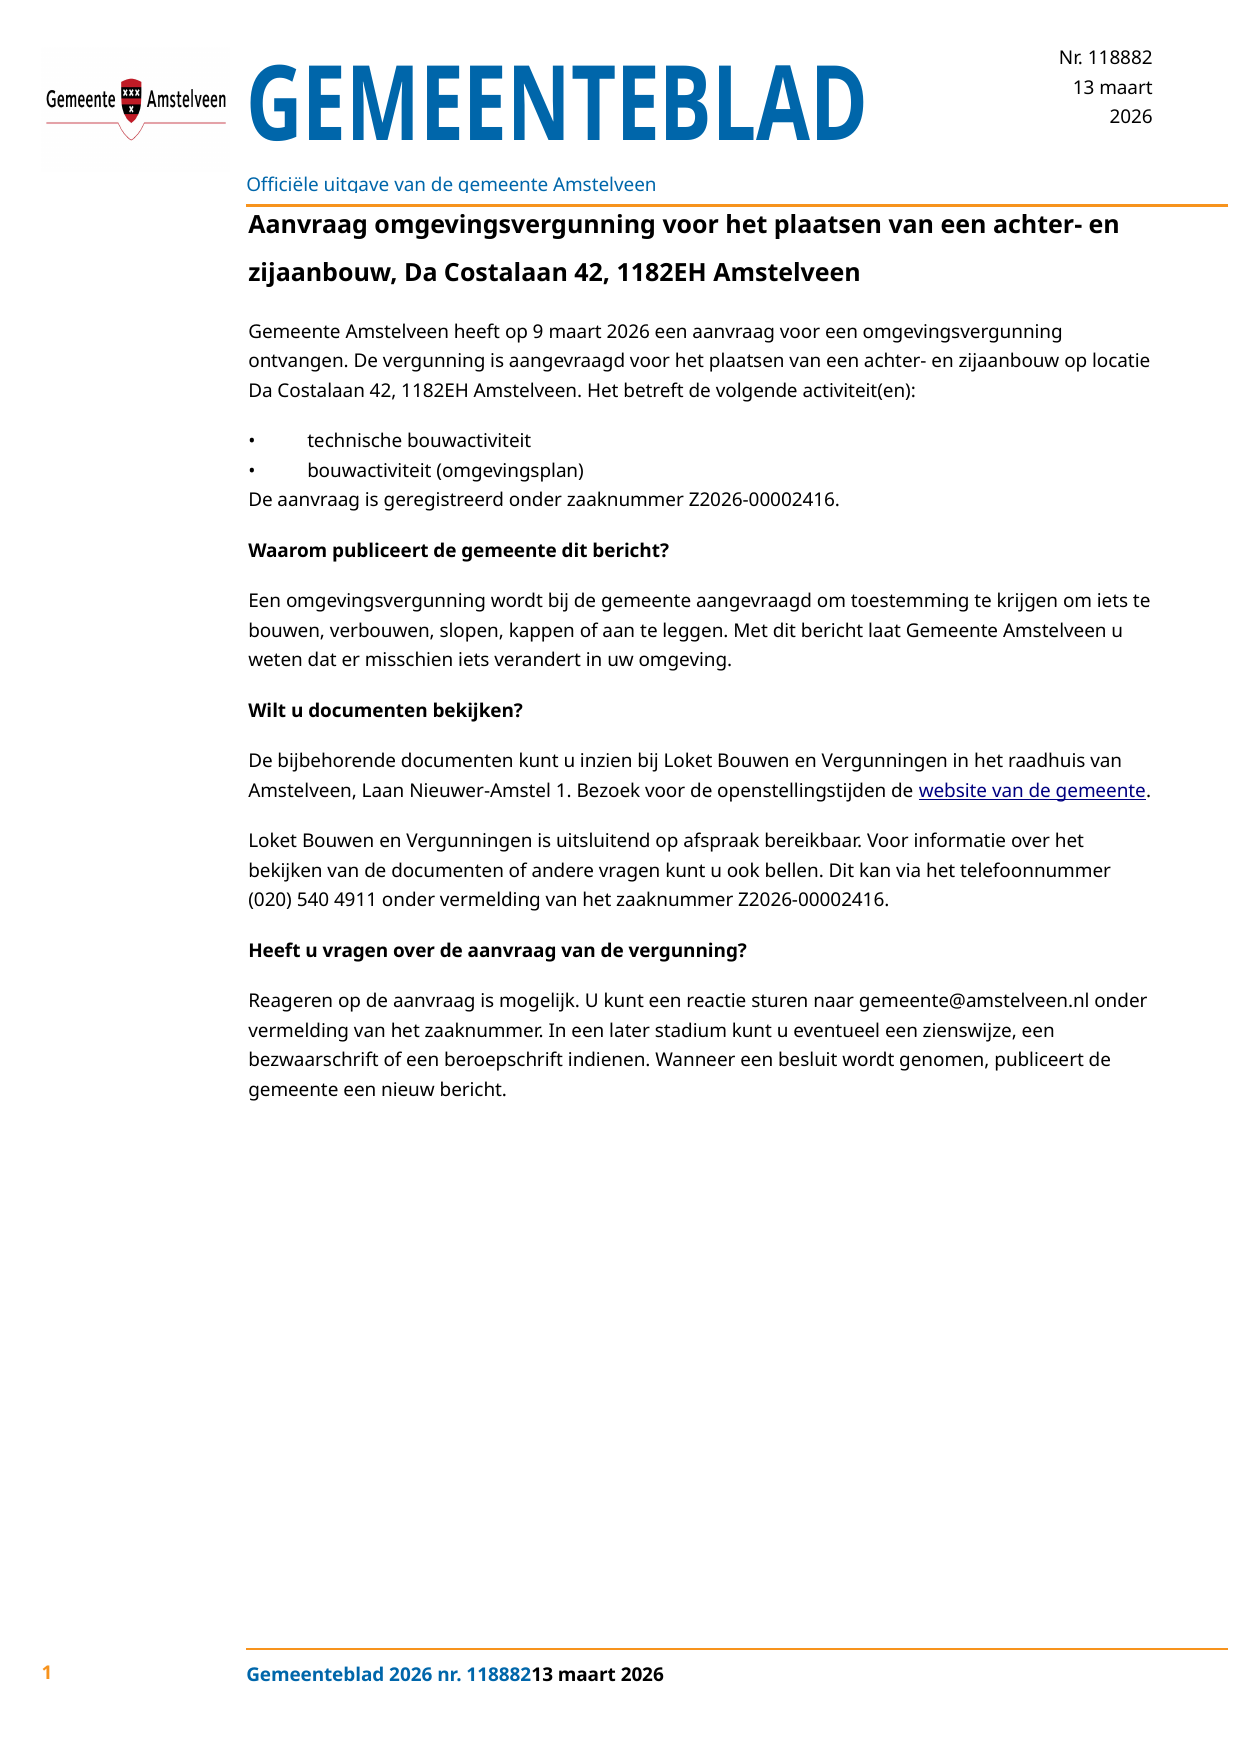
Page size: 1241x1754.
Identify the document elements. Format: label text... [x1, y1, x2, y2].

text Heeft u vragen over de aanvraag van de vergunning? [248, 937, 1152, 963]
picture [41, 47, 231, 172]
list bouwactiviteit (omgevingsplan) [248, 457, 1152, 483]
text Wilt u documenten bekijken? [248, 697, 1152, 723]
list technische bouwactiviteit [248, 427, 1152, 453]
text Waarom publiceert de gemeente dit bericht? [248, 537, 1152, 563]
text Reageren op de aanvraag is mogelijk. U kunt een reactie sturen naar gemeente@amstelveen.nl onder vermelding van het zaaknummer. In een later stadium kunt u eventueel een zienswijze, een bezwaarschrift of een beroepschrift indienen. Wanneer een besluit wordt genomen, publiceert de gemeente een nieuw bericht. [248, 987, 1152, 1102]
text De aanvraag is geregistreerd onder zaaknummer Z2026-00002416. [248, 487, 1152, 512]
text Loket Bouwen en Vergunningen is uitsluitend op afspraak bereikbaar. Voor informatie over het bekijken van de documenten of andere vragen kunt u ook bellen. Dit kan via het telefoonnummer (020) 540 4911 onder vermelding van het zaaknummer Z2026-00002416. [248, 827, 1152, 912]
text De bijbehorende documenten kunt u inzien bij Loket Bouwen en Vergunningen in het raadhuis van Amstelveen, Laan Nieuwer-Amstel 1. Bezoek voor de openstellingstijden de website van de gemeente. [248, 747, 1152, 803]
text Gemeente Amstelveen heeft op 9 maart 2026 een aanvraag voor een omgevingsvergunning ontvangen. De vergunning is aangevraagd voor het plaatsen van een achter- en zijaanbouw op locatie Da Costalaan 42, 1182EH Amstelveen. Het betreft de volgende activiteit(en): [248, 318, 1152, 403]
text Een omgevingsvergunning wordt bij de gemeente aangevraagd om toestemming te krijgen om iets te bouwen, verbouwen, slopen, kappen of aan te leggen. Met dit bericht laat Gemeente Amstelveen u weten dat er misschien iets verandert in uw omgeving. [248, 587, 1152, 672]
text Aanvraag omgevingsvergunning voor het plaatsen van een achter- en zijaanbouw, Da Costalaan 42, 1182EH Amstelveen [248, 207, 1152, 288]
